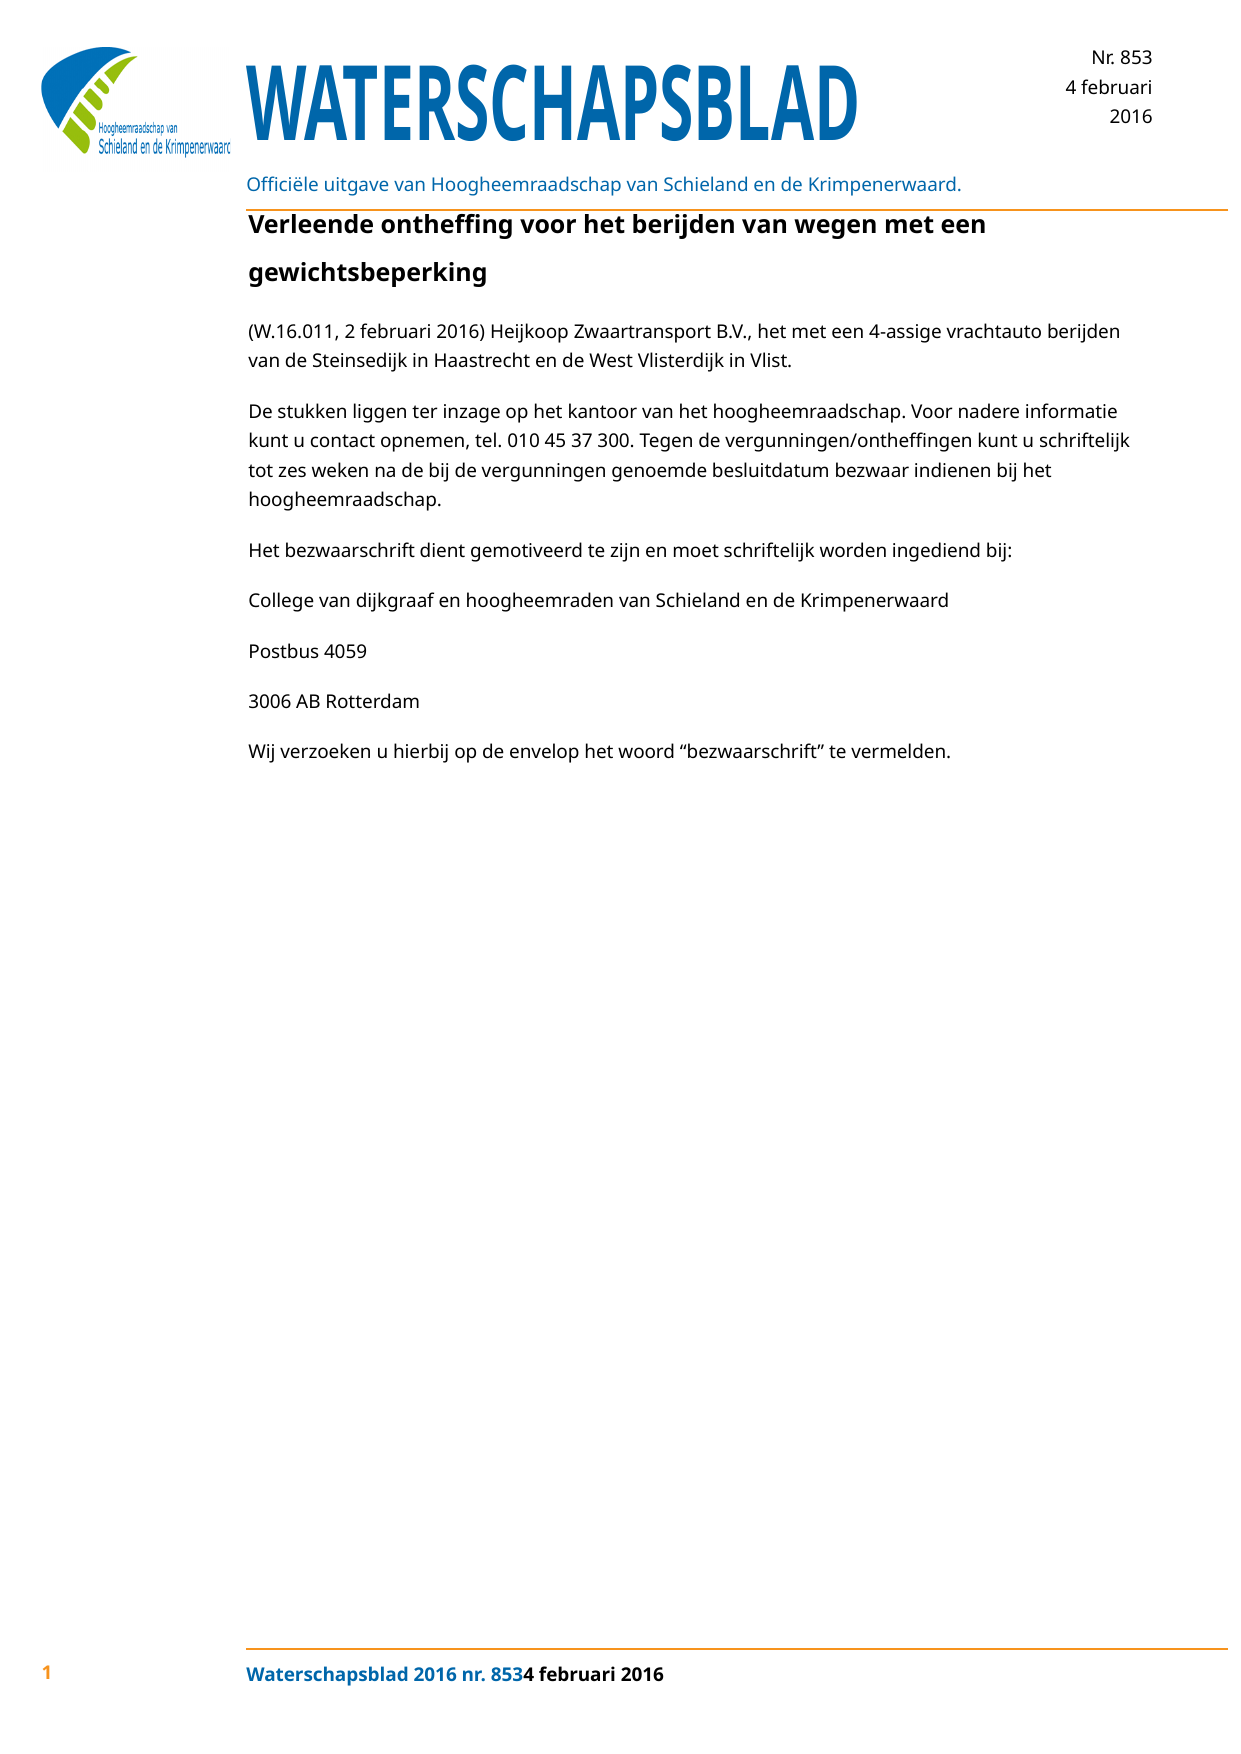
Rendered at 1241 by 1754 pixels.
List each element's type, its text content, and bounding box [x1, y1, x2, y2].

text Verleende ontheffing voor het berijden van wegen met een gewichtsbeperking [248, 211, 1152, 288]
text Wij verzoeken u hierbij op de envelop het woord “bezwaarschrift” te vermelden. [248, 739, 1152, 764]
text Het bezwaarschrift dient gemotiveerd te zijn en moet schriftelijk worden ingediend bij: [248, 537, 1152, 563]
picture [41, 47, 231, 172]
text De stukken liggen ter inzage op het kantoor van het hoogheemraadschap. Voor nadere informatie kunt u contact opnemen, tel. 010 45 37 300. Tegen de vergunningen/ontheffingen kunt u schriftelijk tot zes weken na de bij de vergunningen genoemde besluitdatum bezwaar indienen bij het hoogheemraadschap. [248, 398, 1152, 512]
text College van dijkgraaf en hoogheemraden van Schieland en de Krimpenerwaard [248, 587, 1152, 613]
text (W.16.011, 2 februari 2016) Heijkoop Zwaartransport B.V., het met een 4-assige vrachtauto berijden van de Steinsedijk in Haastrecht en de West Vlisterdijk in Vlist. [248, 318, 1152, 373]
text Postbus 4059 [248, 638, 1152, 664]
text 3006 AB Rotterdam [248, 688, 1152, 714]
